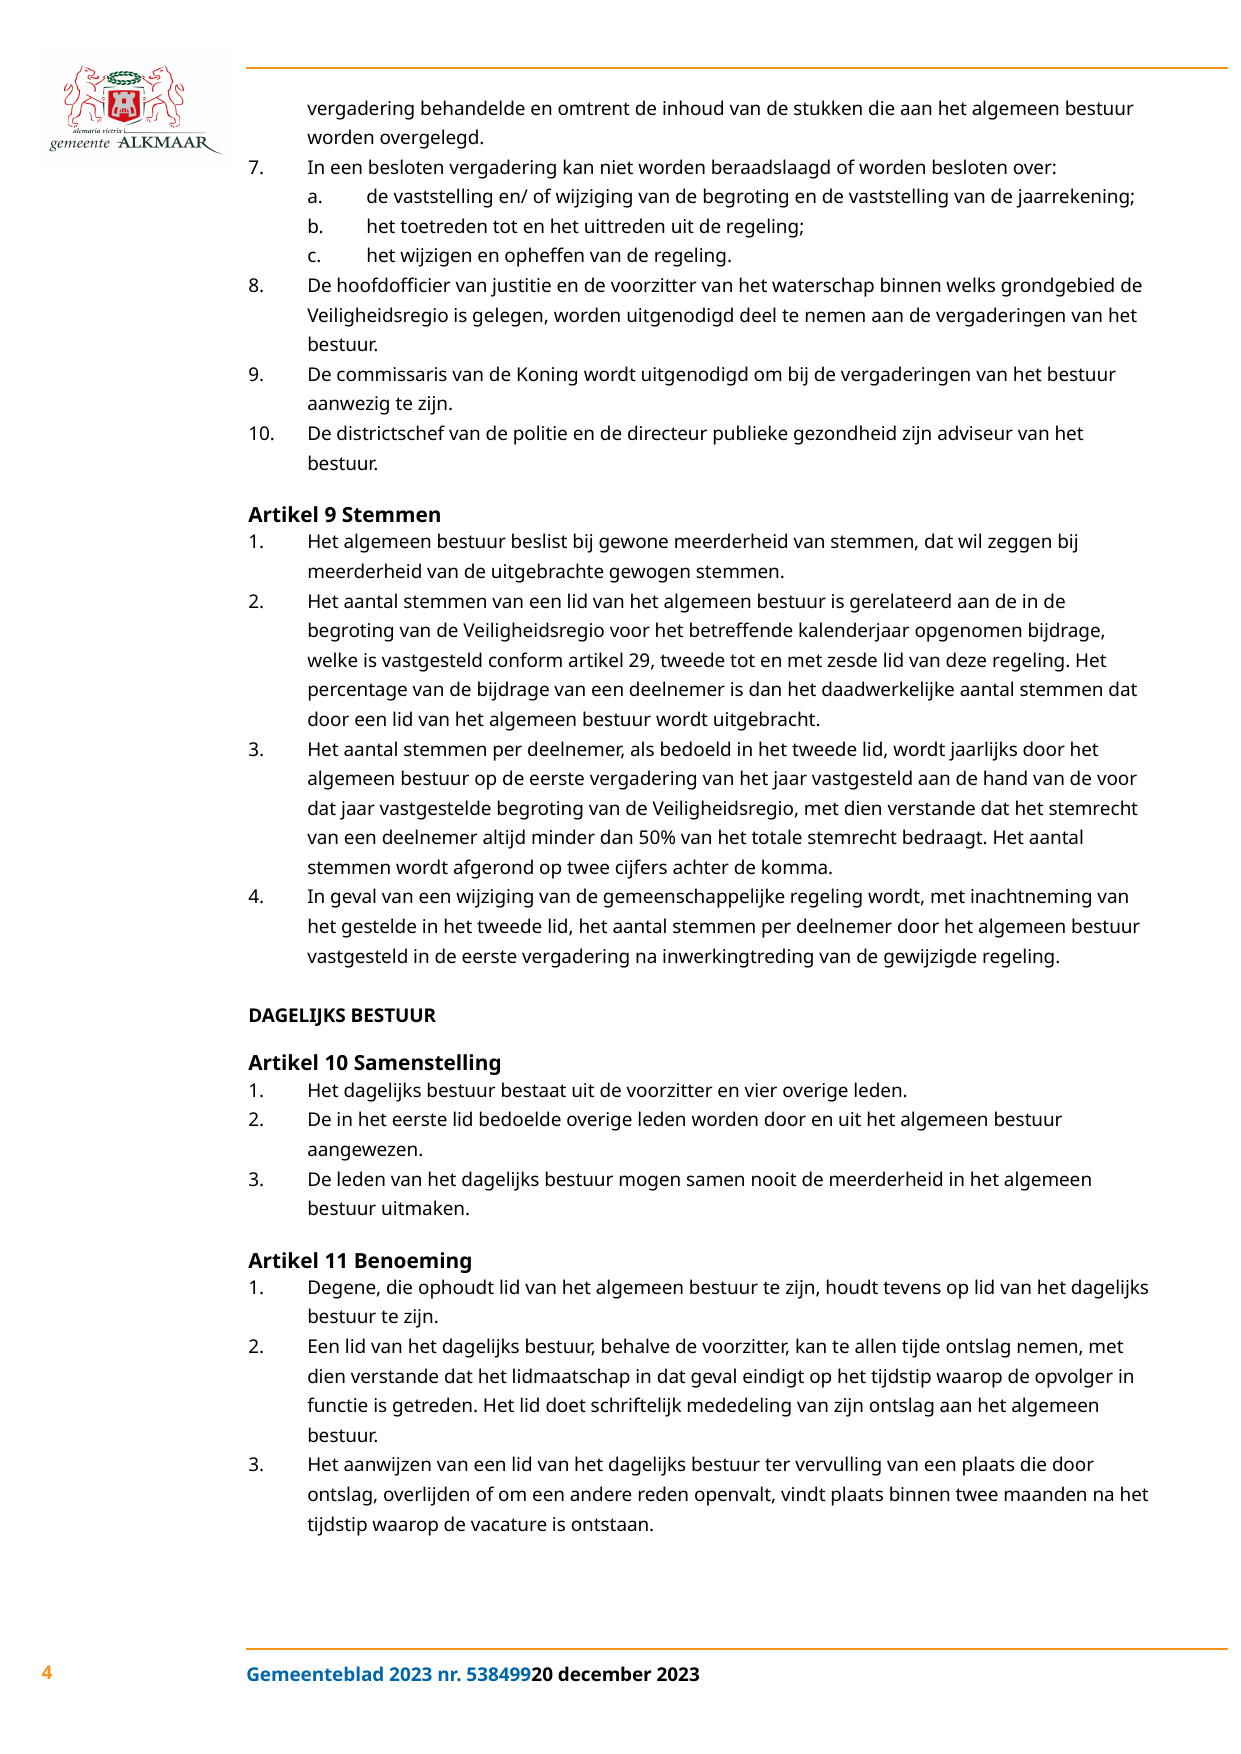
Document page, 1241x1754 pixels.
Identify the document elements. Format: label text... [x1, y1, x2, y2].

list Het aanwijzen van een lid van het dagelijks bestuur ter vervulling van een plaats die door ontslag, overlijden of om een andere reden openvalt, vindt plaats binnen twee maanden na het tijdstip waarop de vacature is ontstaan. [248, 1452, 1152, 1537]
list De hoofdofficier van justitie en de voorzitter van het waterschap binnen welks grondgebied de Veiligheidsregio is gelegen, worden uitgenodigd deel te nemen aan de vergaderingen van het bestuur. [248, 272, 1152, 357]
list het toetreden tot en het uittreden uit de regeling; [307, 213, 1152, 239]
list Degene, die ophoudt lid van het algemeen bestuur te zijn, houdt tevens op lid van het dagelijks bestuur te zijn. [248, 1274, 1152, 1329]
list In geval van een wijziging van de gemeenschappelijke regeling wordt, met inachtneming van het gestelde in het tweede lid, het aantal stemmen per deelnemer door het algemeen bestuur vastgesteld in de eerste vergadering na inwerkingtreding van de gewijzigde regeling. [248, 884, 1152, 968]
list de vaststelling en/ of wijziging van de begroting en de vaststelling van de jaarrekening; [307, 183, 1152, 209]
list De districtschef van de politie en de directeur publieke gezondheid zijn adviseur van het bestuur. [248, 420, 1152, 476]
list De leden van het dagelijks bestuur mogen samen nooit de meerderheid in het algemeen bestuur uitmaken. [248, 1166, 1152, 1221]
text DAGELIJKS BESTUUR [248, 1002, 1152, 1028]
list De in het eerste lid bedoelde overige leden worden door en uit het algemeen bestuur aangewezen. [248, 1107, 1152, 1162]
list Het dagelijks bestuur bestaat uit de voorzitter en vier overige leden. [248, 1077, 1152, 1103]
text Artikel 10 Samenstelling [248, 1048, 1152, 1077]
list Het algemeen bestuur beslist bij gewone meerderheid van stemmen, dat wil zeggen bij meerderheid van de uitgebrachte gewogen stemmen. [248, 529, 1152, 584]
text Artikel 11 Benoeming [248, 1246, 1152, 1274]
list In een besloten vergadering kan niet worden beraadslaagd of worden besloten over: [248, 154, 1152, 180]
picture [41, 47, 231, 172]
list het wijzigen en opheffen van de regeling. [307, 243, 1152, 268]
text Artikel 9 Stemmen [248, 500, 1152, 529]
list Het aantal stemmen per deelnemer, als bedoeld in het tweede lid, wordt jaarlijks door het algemeen bestuur op de eerste vergadering van het jaar vastgesteld aan de hand van de voor dat jaar vastgestelde begroting van de Veiligheidsregio, met dien verstande dat het stemrecht van een deelnemer altijd minder dan 50% van het totale stemrecht bedraagt. Het aantal stemmen wordt afgerond op twee cijfers achter de komma. [248, 736, 1152, 880]
list vergadering behandelde en omtrent de inhoud van de stukken die aan het algemeen bestuur worden overgelegd. [248, 95, 1152, 150]
list Het aantal stemmen van een lid van het algemeen bestuur is gerelateerd aan de in de begroting van de Veiligheidsregio voor het betreffende kalenderjaar opgenomen bijdrage, welke is vastgesteld conform artikel 29, tweede tot en met zesde lid van deze regeling. Het percentage van de bijdrage van een deelnemer is dan het daadwerkelijke aantal stemmen dat door een lid van het algemeen bestuur wordt uitgebracht. [248, 588, 1152, 732]
list Een lid van het dagelijks bestuur, behalve de voorzitter, kan te allen tijde ontslag nemen, met dien verstande dat het lidmaatschap in dat geval eindigt op het tijdstip waarop de opvolger in functie is getreden. Het lid doet schriftelijk mededeling van zijn ontslag aan het algemeen bestuur. [248, 1333, 1152, 1448]
list De commissaris van de Koning wordt uitgenodigd om bij de vergaderingen van het bestuur aanwezig te zijn. [248, 361, 1152, 416]
